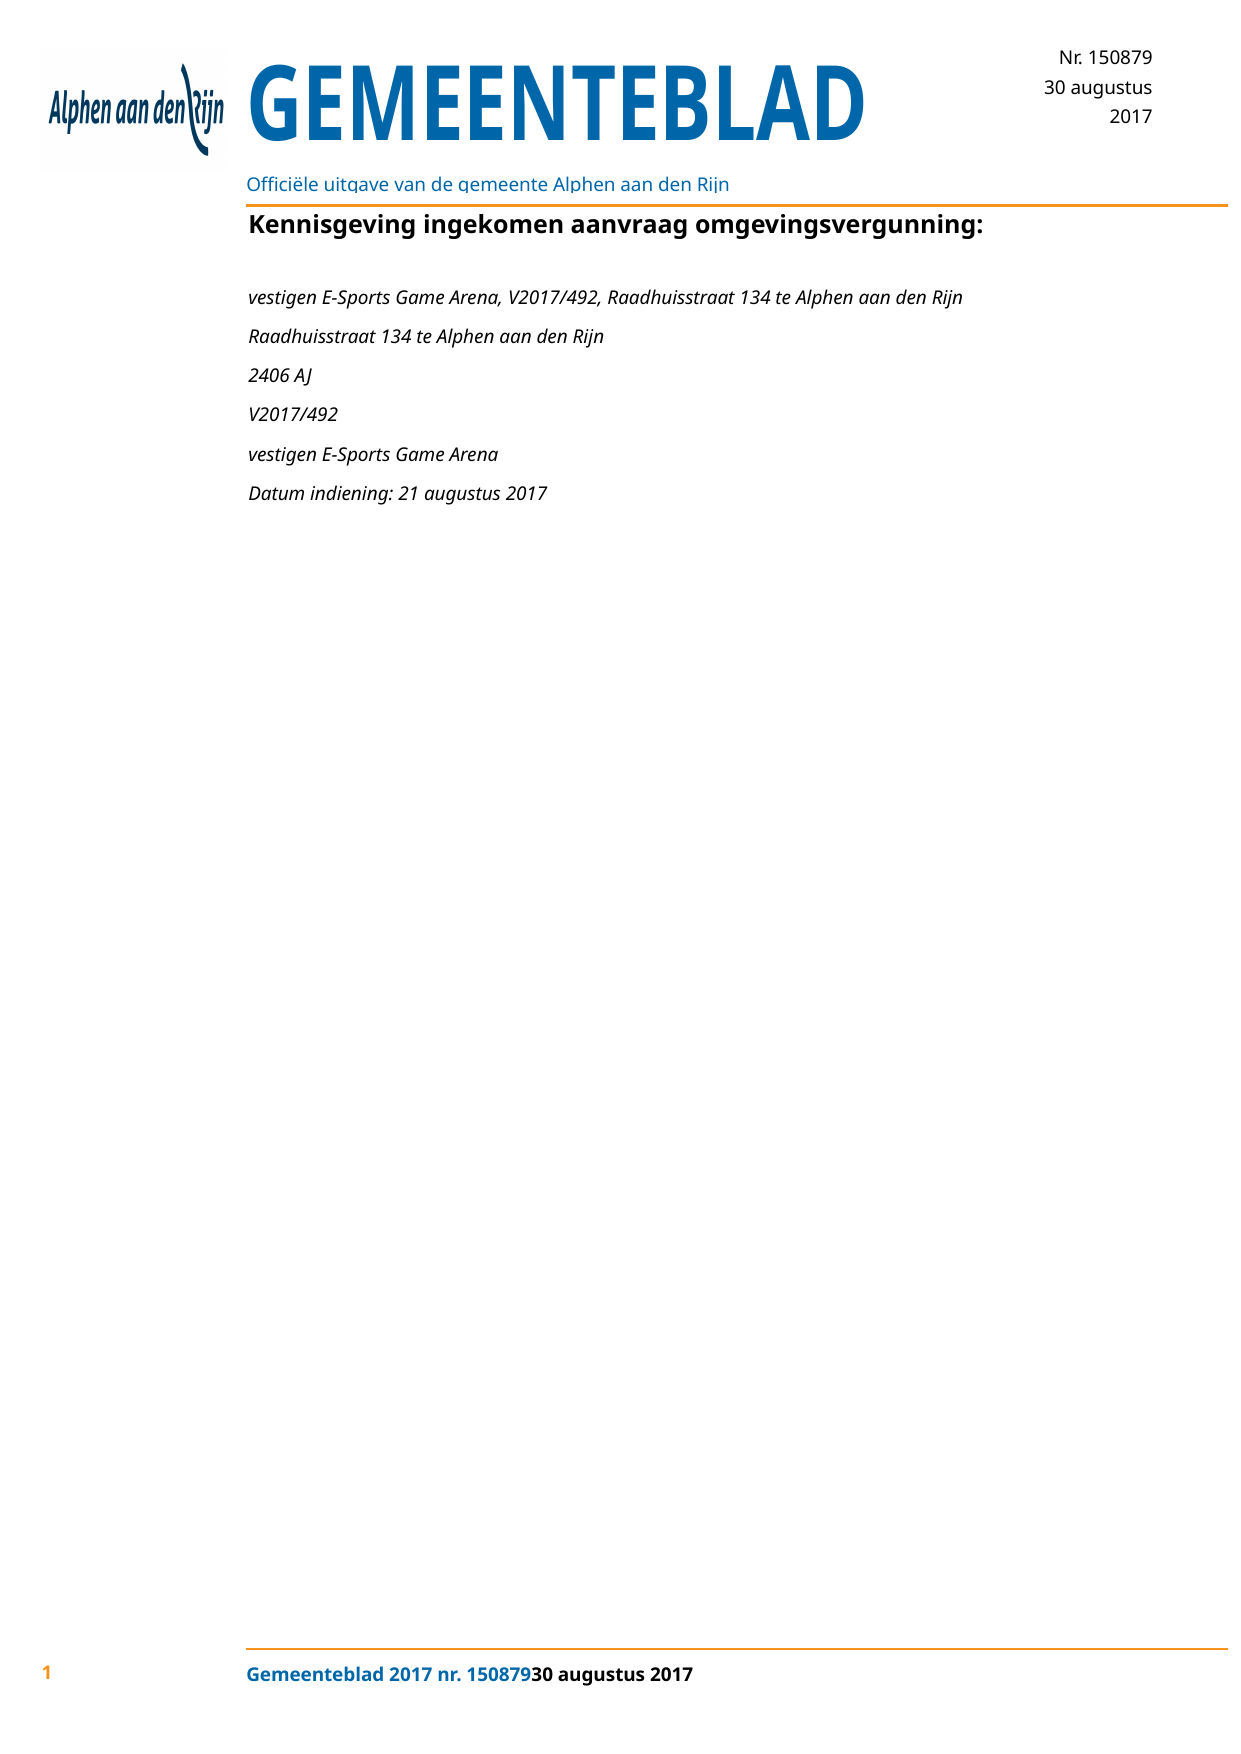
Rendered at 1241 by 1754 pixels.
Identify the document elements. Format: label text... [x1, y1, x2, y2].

text vestigen E-Sports Game Arena, V2017/492, Raadhuisstraat 134 te Alphen aan den Rijn [248, 284, 1152, 309]
text V2017/492 [248, 402, 1152, 427]
text Kennisgeving ingekomen aanvraag omgevingsvergunning: [248, 207, 1152, 241]
text 2406 AJ [248, 362, 1152, 388]
text Raadhuisstraat 134 te Alphen aan den Rijn [248, 323, 1152, 349]
text Datum indiening: 21 augustus 2017 [248, 480, 1152, 506]
picture [41, 47, 231, 172]
text vestigen E-Sports Game Arena [248, 441, 1152, 467]
